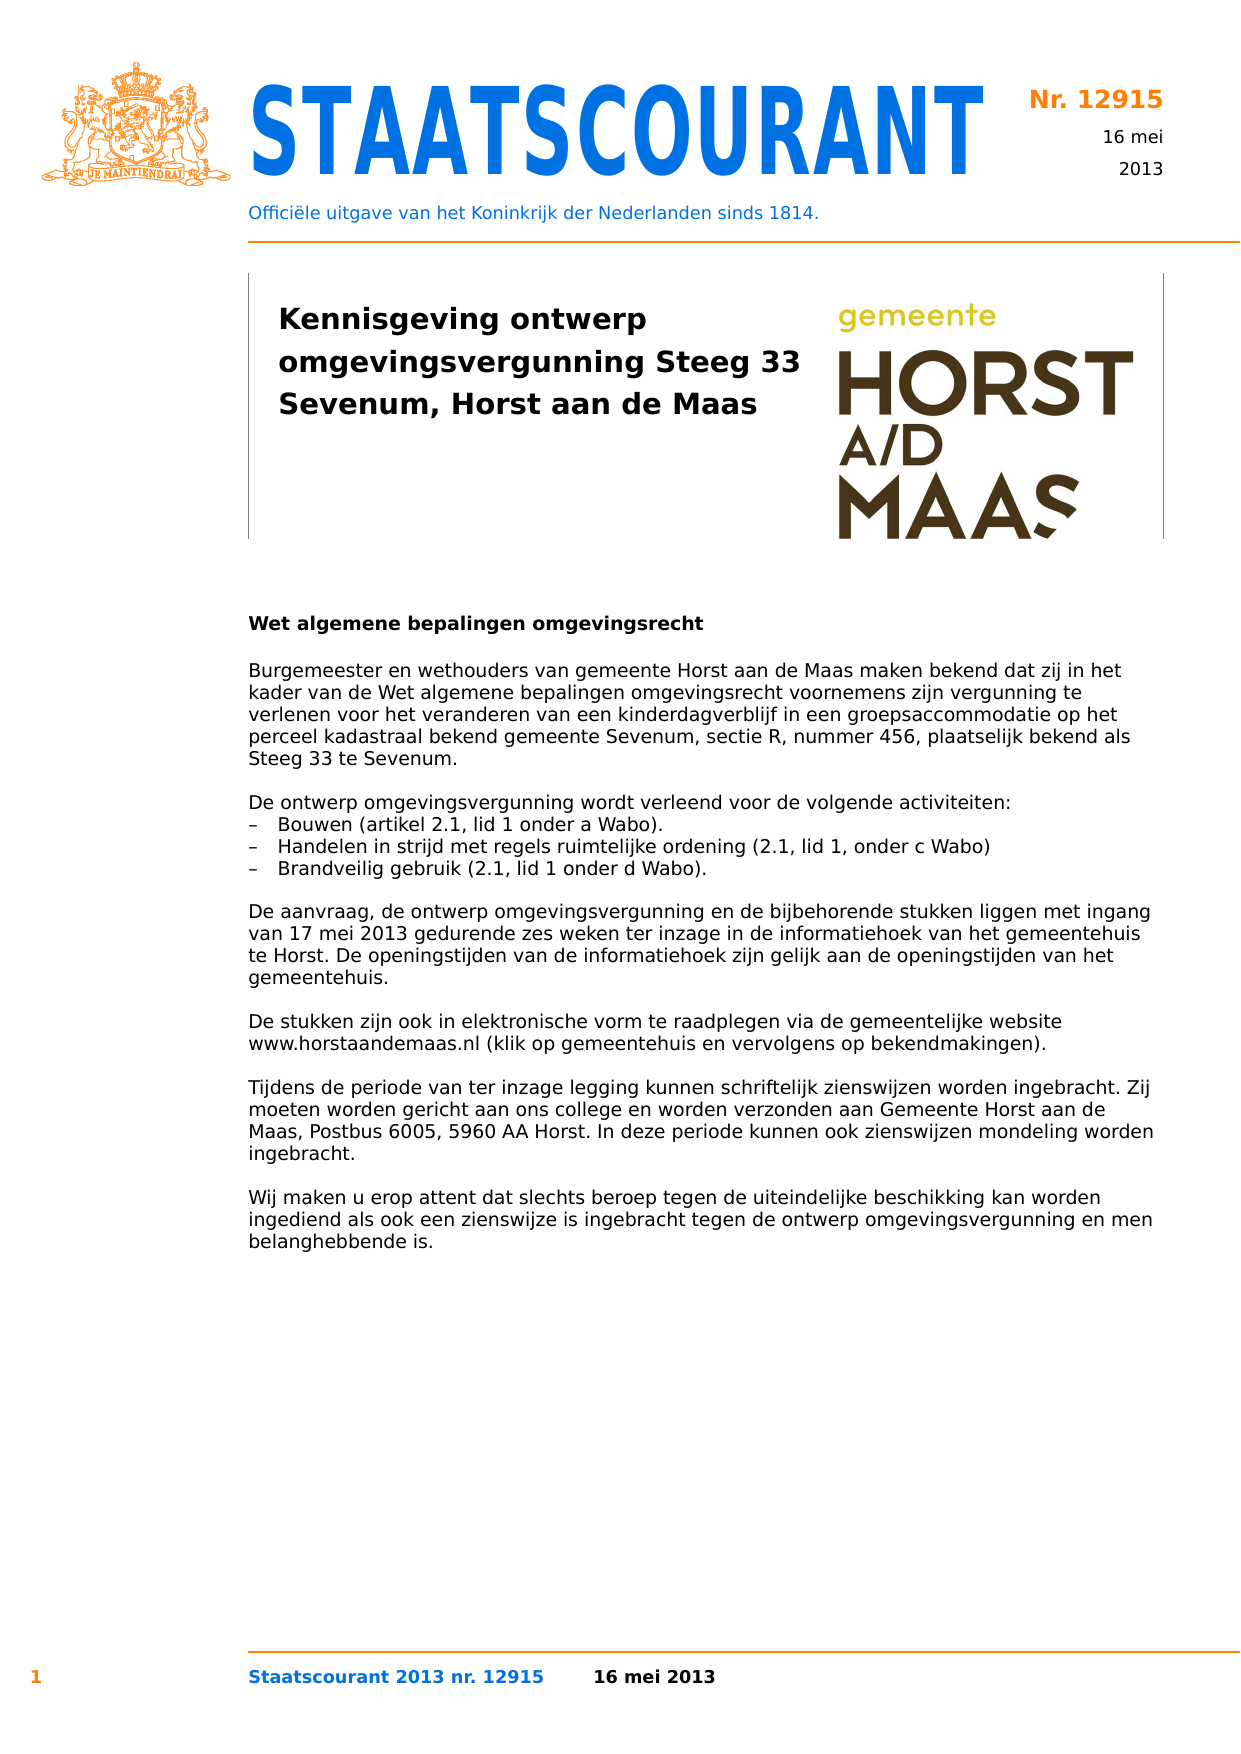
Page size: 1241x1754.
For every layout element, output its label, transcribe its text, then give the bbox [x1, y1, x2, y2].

text – Bouwen (artikel 2.1, lid 1 onder a Wabo). [248, 813, 1163, 836]
text De ontwerp omgevingsvergunning wordt verleend voor de volgende activiteiten: [248, 792, 1163, 813]
table_header STAATSCOURANT [248, 62, 998, 203]
subtitle Kennisgeving ontwerp omgevingsvergunning Steeg 33 Sevenum, Horst aan de Maas [249, 273, 1163, 539]
table_header Nr. 12915 [998, 62, 1240, 121]
text Burgemeester en wethouders van gemeente Horst aan de Maas maken bekend dat zij in het kader van de Wet algemene bepalingen omgevingsrecht voornemens zijn vergunning te verlenen voor het veranderen van een kinderdagverblijf in een groepsaccommodatie op het perceel kadastraal bekend gemeente Sevenum, sectie R, nummer 456, plaatselijk bekend als Steeg 33 te Sevenum. [248, 660, 1163, 770]
table_cell 16 mei [998, 121, 1240, 153]
picture [41, 62, 231, 186]
subtitle Wet algemene bepalingen omgevingsrecht [248, 613, 1163, 635]
text Wij maken u erop attent dat slechts beroep tegen de uiteindelijke beschikking kan worden ingediend als ook een zienswijze is ingebracht tegen de ontwerp omgevingsvergunning en men belanghebbende is. [248, 1187, 1163, 1253]
table_cell 2013 [998, 153, 1240, 203]
text – Handelen in strijd met regels ruimtelijke ordening (2.1, lid 1, onder c Wabo) [248, 836, 1163, 857]
text Tijdens de periode van ter inzage legging kunnen schriftelijk zienswijzen worden ingebracht. Zij moeten worden gericht aan ons college en worden verzonden aan Gemeente Horst aan de Maas, Postbus 6005, 5960 AA Horst. In deze periode kunnen ook zienswijzen mondeling worden ingebracht. [248, 1077, 1163, 1165]
table_cell Officiële uitgave van het Koninkrijk der Nederlanden sinds 1814. [248, 203, 1240, 241]
text De stukken zijn ook in elektronische vorm te raadplegen via de gemeentelijke website www.horstaandemaas.nl (klik op gemeentehuis en vervolgens op bekendmakingen). [248, 1011, 1163, 1055]
text De aanvraag, de ontwerp omgevingsvergunning en de bijbehorende stukken liggen met ingang van 17 mei 2013 gedurende zes weken ter inzage in de informatiehoek van het gemeentehuis te Horst. De openingstijden van de informatiehoek zijn gelijk aan de openingstijden van het gemeentehuis. [248, 901, 1163, 989]
text – Brandveilig gebruik (2.1, lid 1 onder d Wabo). [248, 857, 1163, 879]
table_header [25, 62, 248, 241]
picture [838, 302, 1134, 539]
